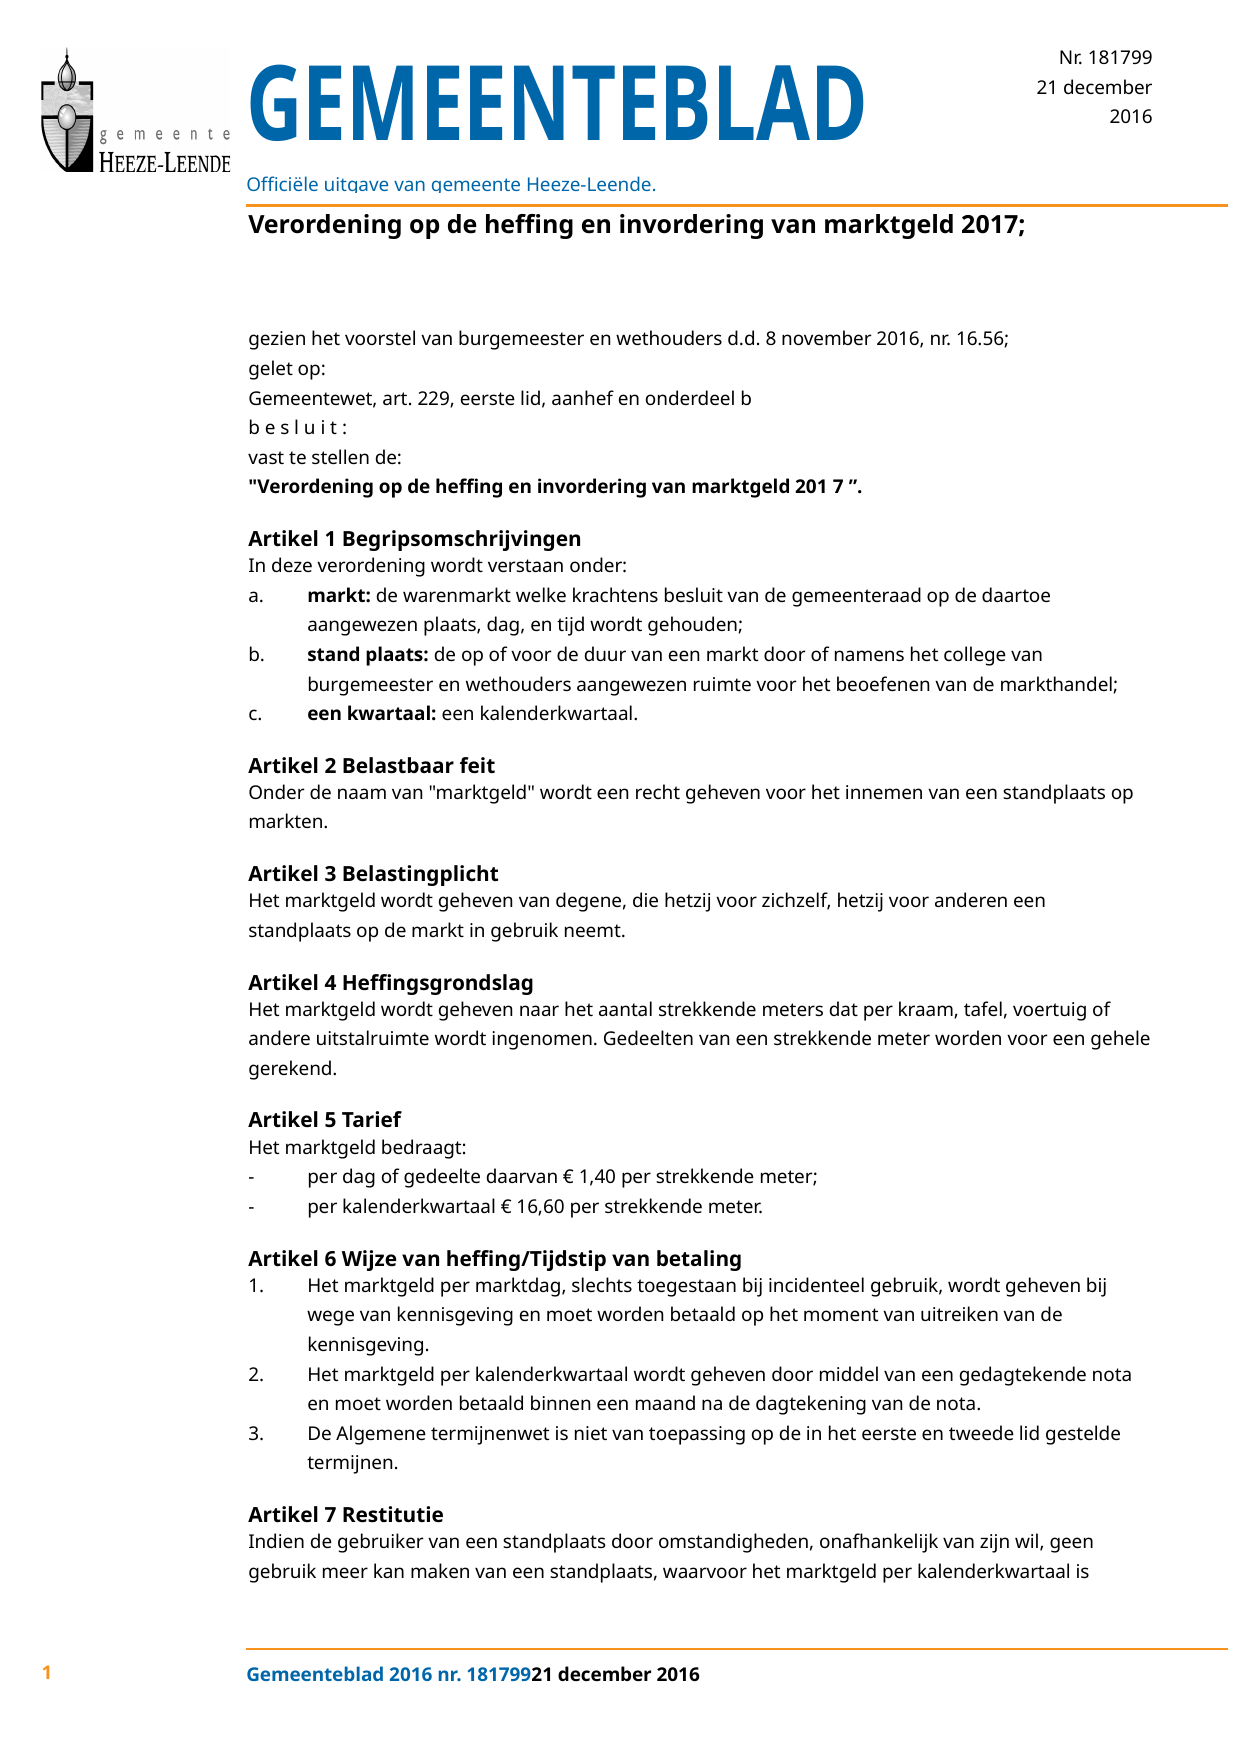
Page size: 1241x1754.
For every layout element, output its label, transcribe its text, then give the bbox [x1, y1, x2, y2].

text Artikel 6 Wijze van heffing/Tijdstip van betaling [248, 1244, 1152, 1272]
text Artikel 5 Tarief [248, 1106, 1152, 1134]
text Artikel 2 Belastbaar feit [248, 751, 1152, 779]
text Indien de gebruiker van een standplaats door omstandigheden, onafhankelijk van zijn wil, geen gebruik meer kan maken van een standplaats, waarvoor het marktgeld per kalenderkwartaal is [248, 1528, 1152, 1584]
text Gemeentewet, art. 229, eerste lid, aanhef en onderdeel b [248, 385, 1152, 411]
text Onder de naam van "marktgeld" wordt een recht geheven voor het innemen van een standplaats op markten. [248, 779, 1152, 834]
text Artikel 3 Belastingplicht [248, 859, 1152, 888]
list stand plaats: de op of voor de duur van een markt door of namens het college van burgemeester en wethouders aangewezen ruimte voor het beoefenen van de markthandel; [248, 641, 1152, 696]
text Het marktgeld wordt geheven naar het aantal strekkende meters dat per kraam, tafel, voertuig of andere uitstalruimte wordt ingenomen. Gedeelten van een strekkende meter worden voor een gehele gerekend. [248, 996, 1152, 1081]
text b e s l u i t : [248, 414, 1152, 440]
text Artikel 4 Heffingsgrondslag [248, 968, 1152, 996]
text Het marktgeld bedraagt: [248, 1134, 1152, 1160]
list Het marktgeld per kalenderkwartaal wordt geheven door middel van een gedagtekende nota en moet worden betaald binnen een maand na de dagtekening van de nota. [248, 1361, 1152, 1416]
list een kwartaal: een kalenderkwartaal. [248, 700, 1152, 726]
list markt: de warenmarkt welke krachtens besluit van de gemeenteraad op de daartoe aangewezen plaats, dag, en tijd wordt gehouden; [248, 582, 1152, 637]
list per dag of gedeelte daarvan € 1,40 per strekkende meter; [248, 1164, 1152, 1189]
text Het marktgeld wordt geheven van degene, die hetzij voor zichzelf, hetzij voor anderen een standplaats op de markt in gebruik neemt. [248, 888, 1152, 943]
picture [41, 47, 231, 172]
list De Algemene termijnenwet is niet van toepassing op de in het eerste en tweede lid gestelde termijnen. [248, 1420, 1152, 1475]
text In deze verordening wordt verstaan onder: [248, 552, 1152, 578]
text vast te stellen de: [248, 444, 1152, 470]
list Het marktgeld per marktdag, slechts toegestaan bij incidenteel gebruik, wordt geheven bij wege van kennisgeving en moet worden betaald op het moment van uitreiken van de kennisgeving. [248, 1272, 1152, 1357]
text gezien het voorstel van burgemeester en wethouders d.d. 8 november 2016, nr. 16.56; [248, 326, 1152, 351]
text "Verordening op de heffing en invordering van marktgeld 201 7 ”. [248, 473, 1152, 499]
text gelet op: [248, 355, 1152, 381]
text Artikel 7 Restitutie [248, 1500, 1152, 1528]
list per kalenderkwartaal € 16,60 per strekkende meter. [248, 1193, 1152, 1219]
text Artikel 1 Begripsomschrijvingen [248, 524, 1152, 552]
text Verordening op de heffing en invordering van marktgeld 2017; [248, 207, 1152, 241]
